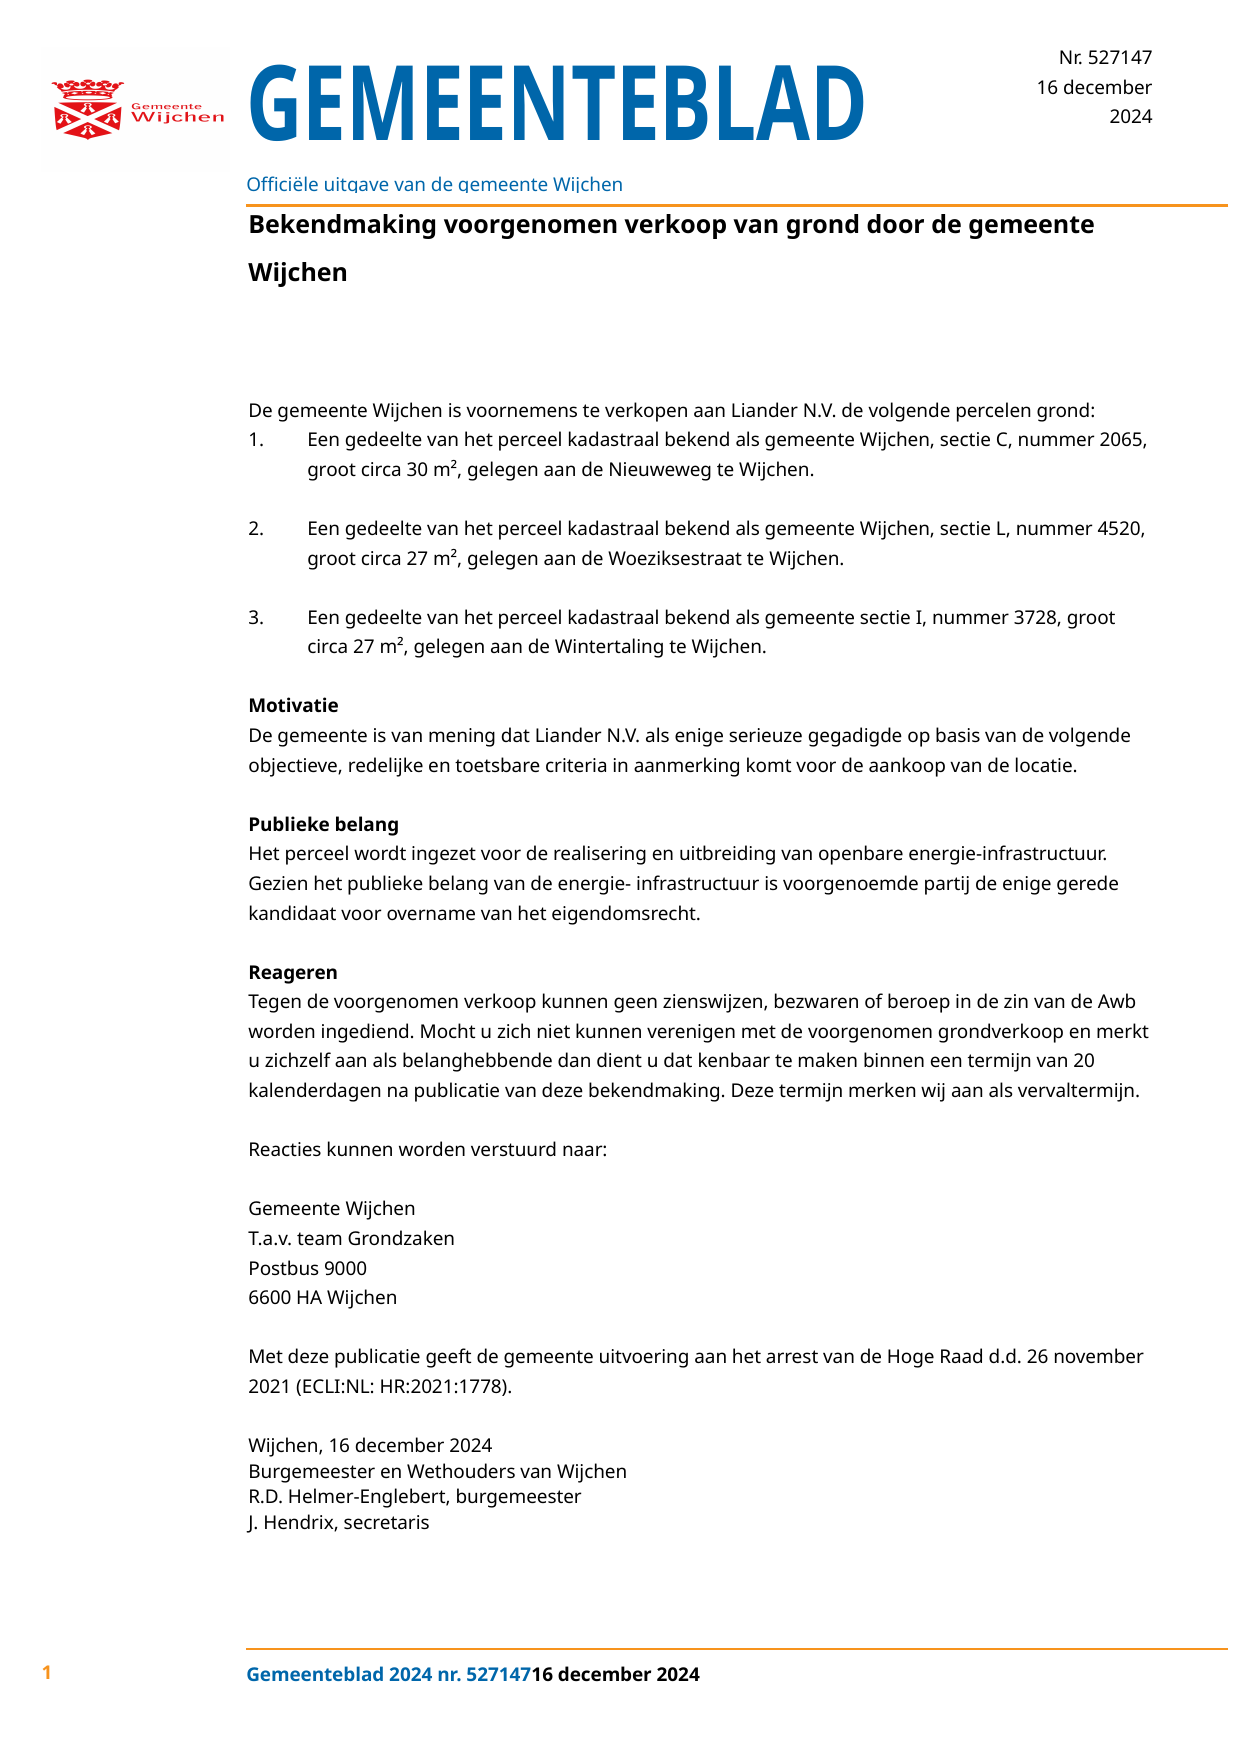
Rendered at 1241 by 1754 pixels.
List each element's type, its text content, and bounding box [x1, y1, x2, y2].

text De gemeente Wijchen is voornemens te verkopen aan Liander N.V. de volgende percelen grond: [248, 397, 1152, 422]
text Postbus 9000 [248, 1255, 1152, 1280]
text Bekendmaking voorgenomen verkoop van grond door de gemeente Wijchen [248, 207, 1152, 288]
text Publieke belang [248, 811, 1152, 837]
text T.a.v. team Grondzaken [248, 1225, 1152, 1251]
list Een gedeelte van het perceel kadastraal bekend als gemeente Wijchen, sectie L, nummer 4520, groot circa 27 m², gelegen aan de Woeziksestraat te Wijchen. [248, 515, 1152, 570]
text Gemeente Wijchen [248, 1196, 1152, 1221]
text Het perceel wordt ingezet voor de realisering en uitbreiding van openbare energie-infrastructuur. Gezien het publieke belang van de energie- infrastructuur is voorgenoemde partij de enige gerede kandidaat voor overname van het eigendomsrecht. [248, 841, 1152, 925]
text De gemeente is van mening dat Liander N.V. als enige serieuze gegadigde op basis van de volgende objectieve, redelijke en toetsbare criteria in aanmerking komt voor de aankoop van de locatie. [248, 722, 1152, 777]
text J. Hendrix, secretaris [248, 1509, 1152, 1535]
text Motivatie [248, 693, 1152, 718]
text Met deze publicatie geeft de gemeente uitvoering aan het arrest van de Hoge Raad d.d. 26 november 2021 (ECLI:NL: HR:2021:1778). [248, 1343, 1152, 1399]
text R.D. Helmer-Englebert, burgemeester [248, 1484, 1152, 1509]
text Tegen de voorgenomen verkoop kunnen geen zienswijzen, bezwaren of beroep in de zin van de Awb worden ingediend. Mocht u zich niet kunnen verenigen met de voorgenomen grondverkoop en merkt u zichzelf aan als belanghebbende dan dient u dat kenbaar te maken binnen een termijn van 20 kalenderdagen na publicatie van deze bekendmaking. Deze termijn merken wij aan als vervaltermijn. [248, 988, 1152, 1103]
picture [41, 47, 231, 172]
text Reageren [248, 959, 1152, 984]
text Reacties kunnen worden verstuurd naar: [248, 1136, 1152, 1162]
list Een gedeelte van het perceel kadastraal bekend als gemeente sectie I, nummer 3728, groot circa 27 m², gelegen aan de Wintertaling te Wijchen. [248, 604, 1152, 659]
text 6600 HA Wijchen [248, 1284, 1152, 1310]
list Een gedeelte van het perceel kadastraal bekend als gemeente Wijchen, sectie C, nummer 2065, groot circa 30 m², gelegen aan de Nieuweweg te Wijchen. [248, 426, 1152, 482]
text Wijchen, 16 december 2024 [248, 1432, 1152, 1458]
text Burgemeester en Wethouders van Wijchen [248, 1458, 1152, 1484]
